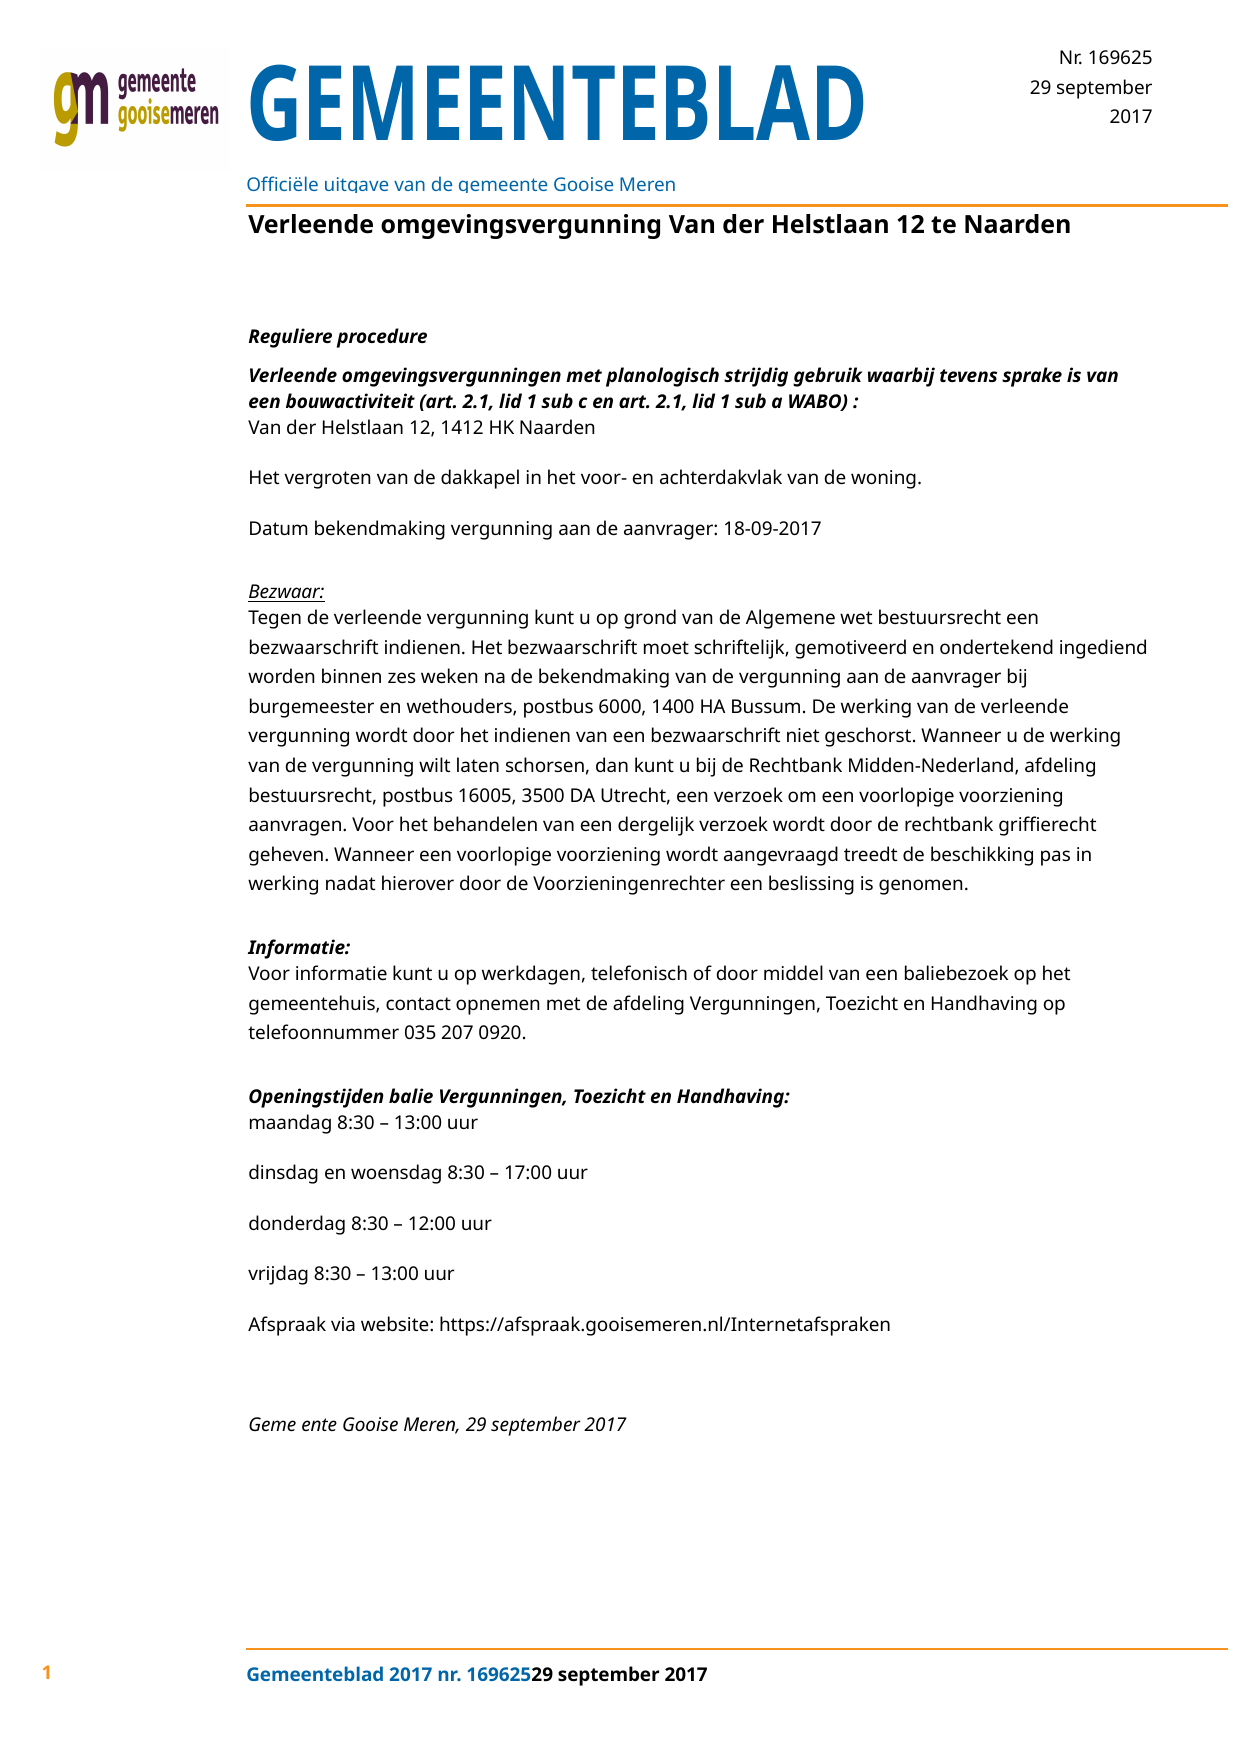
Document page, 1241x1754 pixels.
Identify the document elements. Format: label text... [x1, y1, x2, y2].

text Voor informatie kunt u op werkdagen, telefonisch of door middel van een baliebezoek op het gemeentehuis, contact opnemen met de afdeling Vergunningen, Toezicht en Handhaving op telefoonnummer 035 207 0920. [248, 960, 1152, 1045]
text Verleende omgevingsvergunningen met planologisch strijdig gebruik waarbij tevens sprake is van een bouwactiviteit (art. 2.1, lid 1 sub c en art. 2.1, lid 1 sub a WABO) : [248, 362, 1152, 414]
picture [41, 47, 231, 172]
text Datum bekendmaking vergunning aan de aanvrager: 18-09-2017 [248, 515, 1152, 540]
text Afspraak via website: https://afspraak.gooisemeren.nl/Internetafspraken [248, 1311, 1152, 1337]
text Geme ente Gooise Meren, 29 september 2017 [248, 1412, 1152, 1437]
text donderdag 8:30 – 12:00 uur [248, 1210, 1152, 1236]
text Reguliere procedure [248, 323, 1152, 349]
text maandag 8:30 – 13:00 uur [248, 1109, 1152, 1135]
text Het vergroten van de dakkapel in het voor- en achterdakvlak van de woning. [248, 464, 1152, 490]
text Tegen de verleende vergunning kunt u op grond van de Algemene wet bestuursrecht een bezwaarschrift indienen. Het bezwaarschrift moet schriftelijk, gemotiveerd en ondertekend ingediend worden binnen zes weken na de bekendmaking van de vergunning aan de aanvrager bij burgemeester en wethouders, postbus 6000, 1400 HA Bussum. De werking van de verleende vergunning wordt door het indienen van een bezwaarschrift niet geschorst. Wanneer u de werking van de vergunning wilt laten schorsen, dan kunt u bij de Rechtbank Midden-Nederland, afdeling bestuursrecht, postbus 16005, 3500 DA Utrecht, een verzoek om een voorlopige voorziening aanvragen. Voor het behandelen van een dergelijk verzoek wordt door de rechtbank griffierecht geheven. Wanneer een voorlopige voorziening wordt aangevraagd treedt de beschikking pas in werking nadat hierover door de Voorzieningenrechter een beslissing is genomen. [248, 604, 1152, 896]
text Van der Helstlaan 12, 1412 HK Naarden [248, 414, 1152, 439]
text Bezwaar: [248, 579, 1152, 604]
text dinsdag en woensdag 8:30 – 17:00 uur [248, 1159, 1152, 1185]
text vrijdag 8:30 – 13:00 uur [248, 1260, 1152, 1286]
text Informatie: [248, 934, 1152, 960]
text Openingstijden balie Vergunningen, Toezicht en Handhaving: [248, 1083, 1152, 1109]
text Verleende omgevingsvergunning Van der Helstlaan 12 te Naarden [248, 207, 1152, 241]
